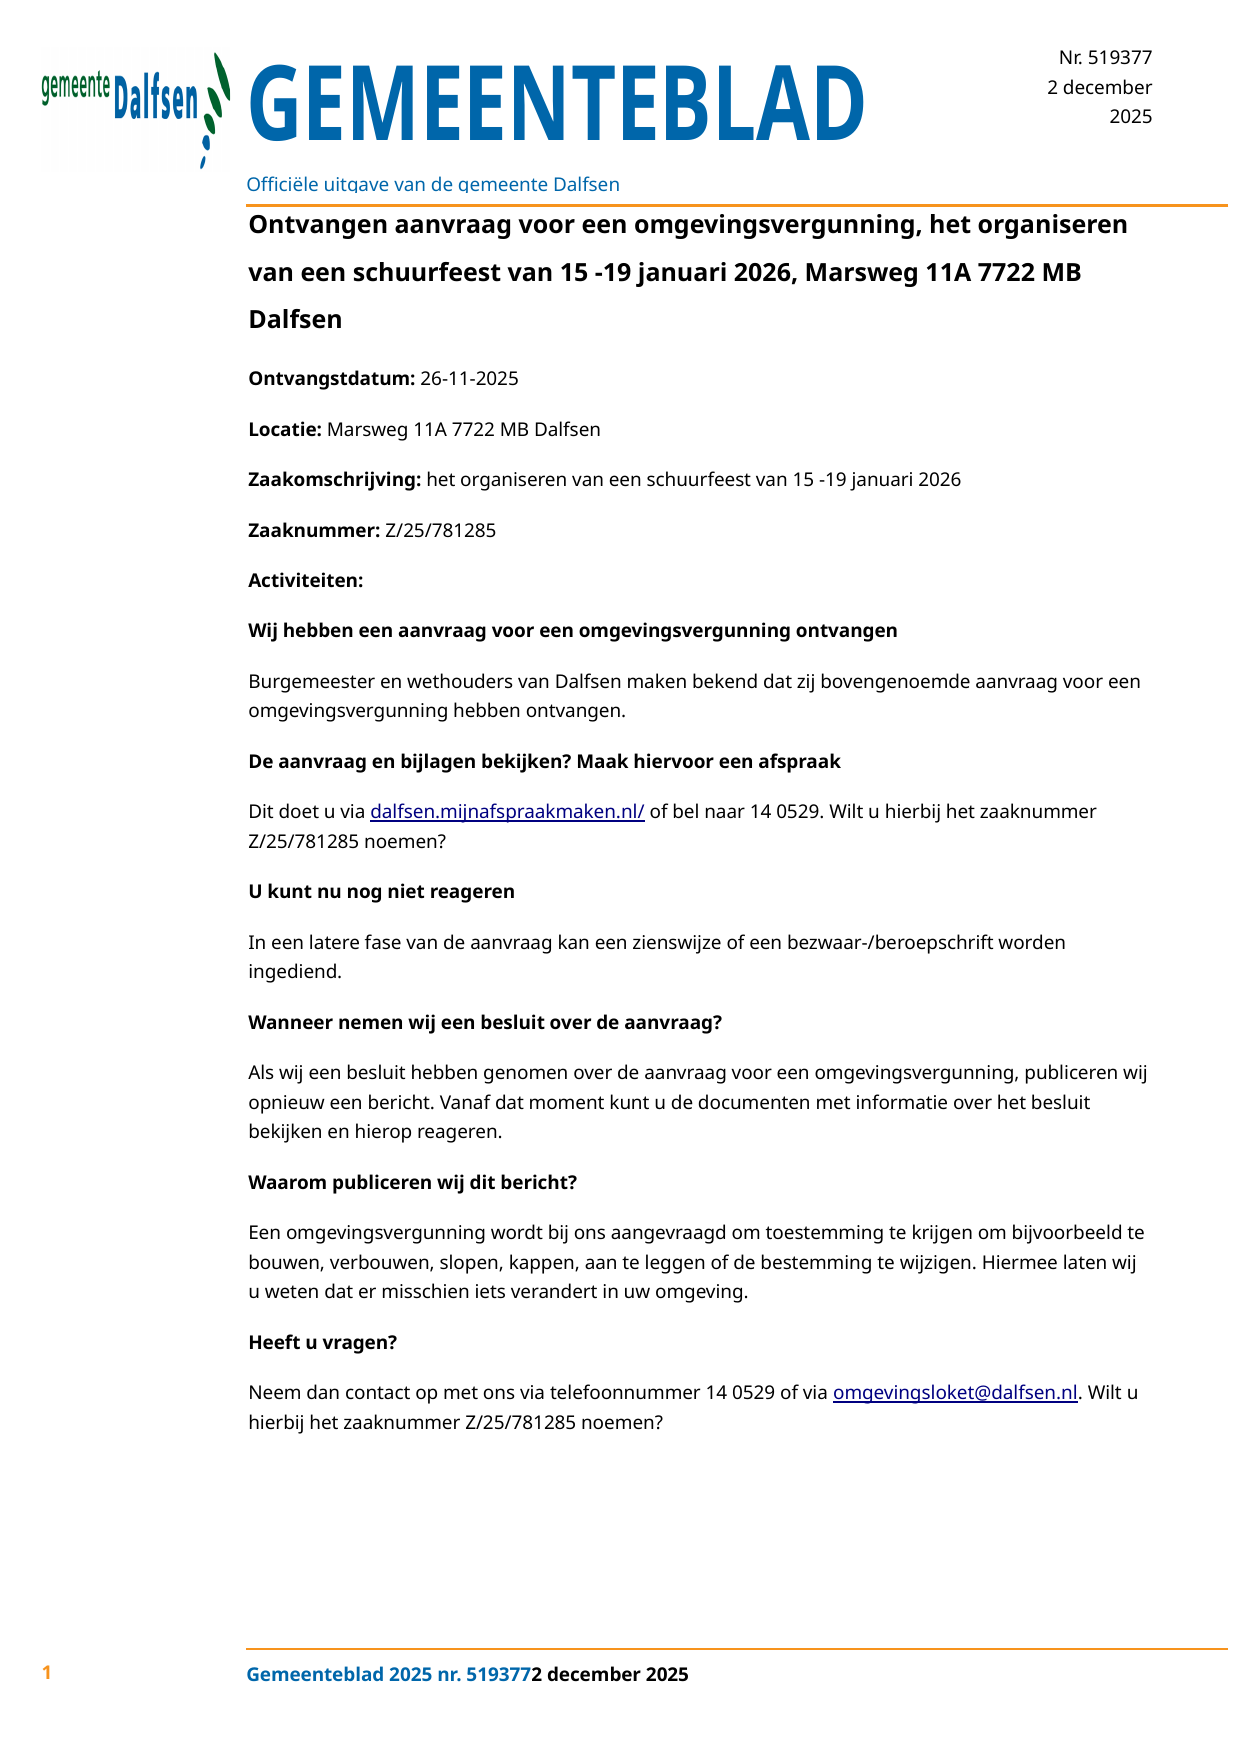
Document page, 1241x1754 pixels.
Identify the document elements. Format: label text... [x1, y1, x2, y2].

text Dit doet u via dalfsen.mijnafspraakmaken.nl/ of bel naar 14 0529. Wilt u hierbij het zaaknummer Z/25/781285 noemen? [248, 798, 1152, 854]
text Heeft u vragen? [248, 1329, 1152, 1354]
text In een latere fase van de aanvraag kan een zienswijze of een bezwaar-/beroepschrift worden ingediend. [248, 929, 1152, 984]
text Ontvangen aanvraag voor een omgevingsvergunning, het organiseren van een schuurfeest van 15 -19 januari 2026, Marsweg 11A 7722 MB Dalfsen [248, 207, 1152, 336]
text Wij hebben een aanvraag voor een omgevingsvergunning ontvangen [248, 618, 1152, 643]
text Waarom publiceren wij dit bericht? [248, 1169, 1152, 1194]
text Burgemeester en wethouders van Dalfsen maken bekend dat zij bovengenoemde aanvraag voor een omgevingsvergunning hebben ontvangen. [248, 668, 1152, 723]
text Neem dan contact op met ons via telefoonnummer 14 0529 of via omgevingsloket@dalfsen.nl. Wilt u hierbij het zaaknummer Z/25/781285 noemen? [248, 1379, 1152, 1434]
picture [41, 47, 231, 172]
text Als wij een besluit hebben genomen over de aanvraag voor een omgevingsvergunning, publiceren wij opnieuw een bericht. Vanaf dat moment kunt u de documenten met informatie over het besluit bekijken en hierop reageren. [248, 1059, 1152, 1144]
text Wanneer nemen wij een besluit over de aanvraag? [248, 1009, 1152, 1034]
text U kunt nu nog niet reageren [248, 878, 1152, 904]
text Een omgevingsvergunning wordt bij ons aangevraagd om toestemming te krijgen om bijvoorbeeld te bouwen, verbouwen, slopen, kappen, aan te leggen of de bestemming te wijzigen. Hiermee laten wij u weten dat er misschien iets verandert in uw omgeving. [248, 1219, 1152, 1304]
text Zaakomschrijving: het organiseren van een schuurfeest van 15 -19 januari 2026 [248, 466, 1152, 492]
text Activiteiten: [248, 567, 1152, 593]
text De aanvraag en bijlagen bekijken? Maak hiervoor een afspraak [248, 748, 1152, 774]
text Ontvangstdatum: 26-11-2025 [248, 366, 1152, 391]
text Locatie: Marsweg 11A 7722 MB Dalfsen [248, 416, 1152, 442]
text Zaaknummer: Z/25/781285 [248, 517, 1152, 542]
